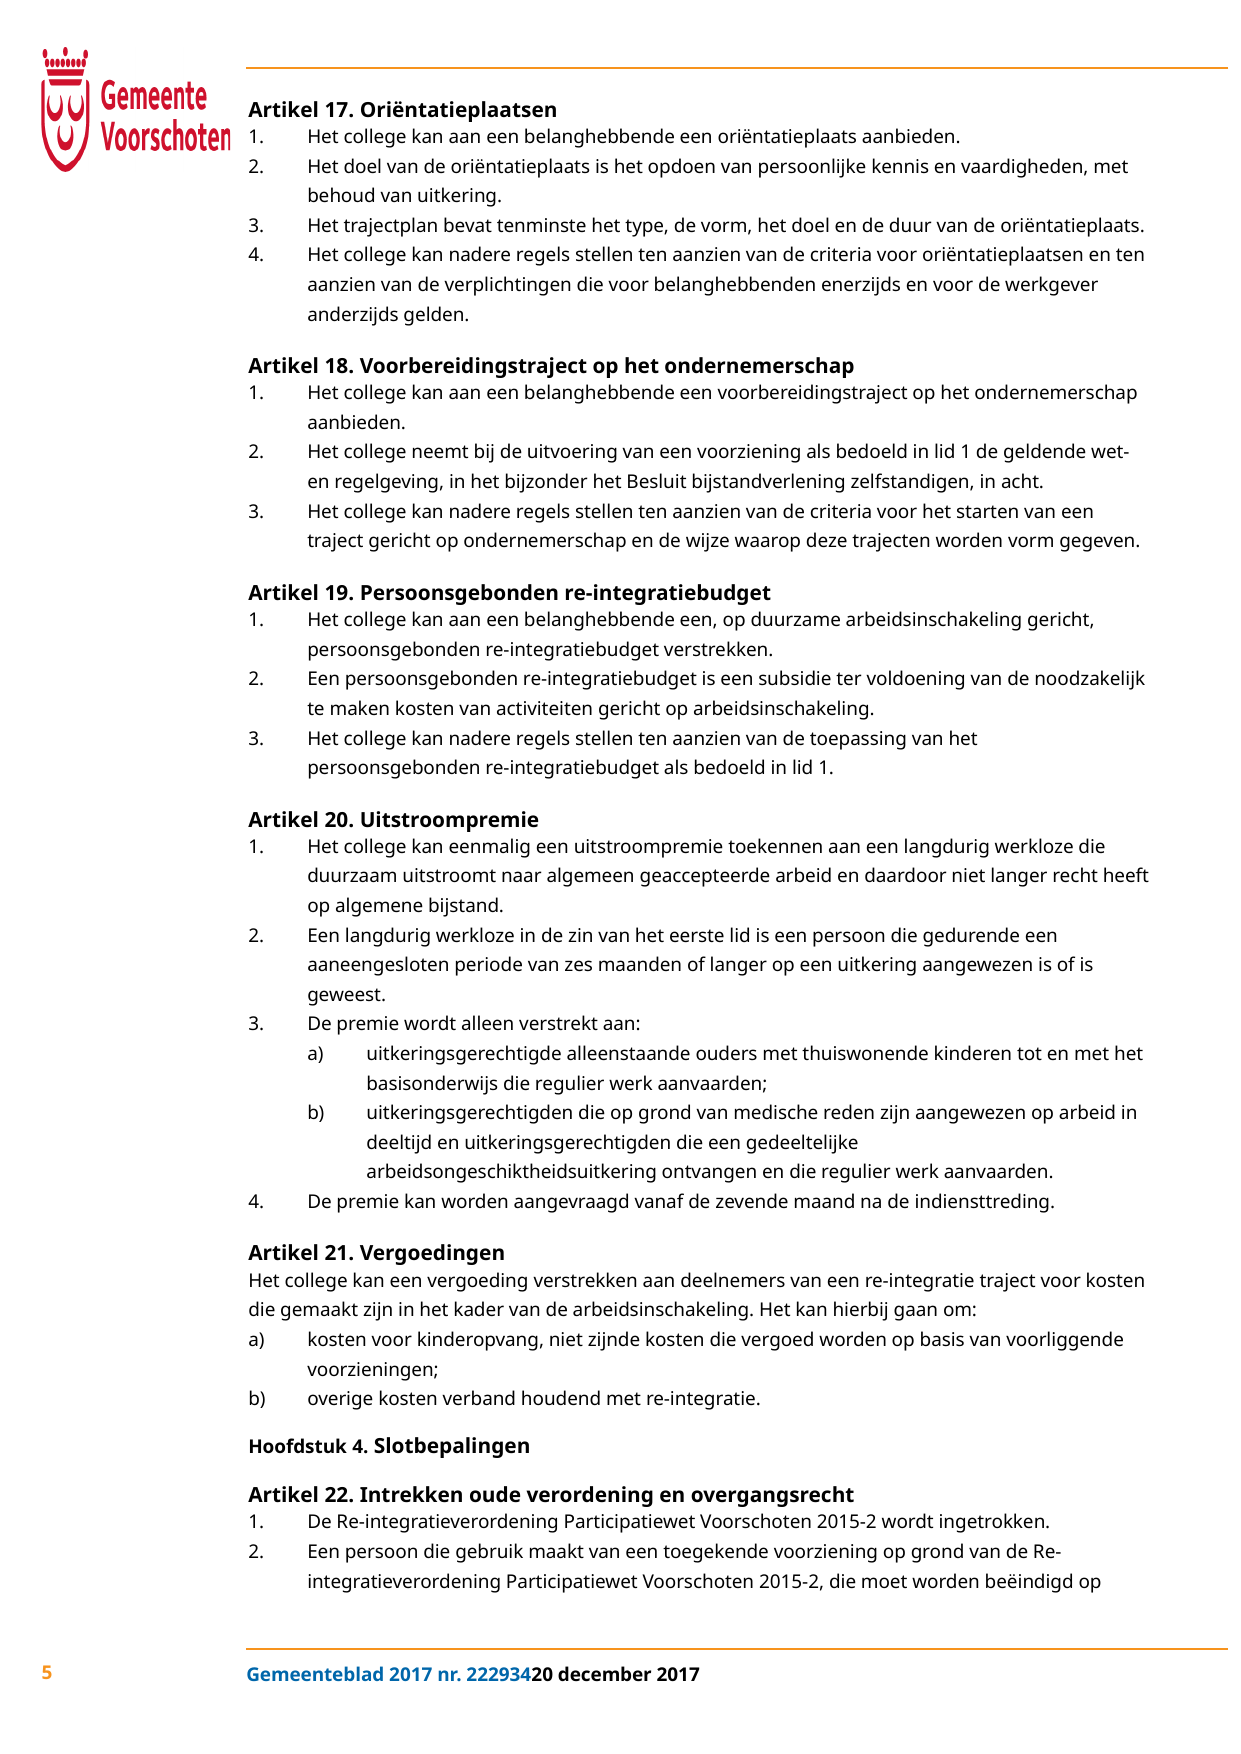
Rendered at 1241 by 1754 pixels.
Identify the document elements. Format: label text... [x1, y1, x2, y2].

text Artikel 19. Persoonsgebonden re-integratiebudget [248, 578, 1152, 606]
list Het college kan aan een belanghebbende een, op duurzame arbeidsinschakeling gericht, persoonsgebonden re-integratiebudget verstrekken. [248, 606, 1152, 662]
list Een langdurig werkloze in de zin van het eerste lid is een persoon die gedurende een aaneengesloten periode van zes maanden of langer op een uitkering aangewezen is of is geweest. [248, 922, 1152, 1007]
list De premie wordt alleen verstrekt aan: [248, 1011, 1152, 1036]
text Artikel 22. Intrekken oude verordening en overgangsrecht [248, 1480, 1152, 1509]
list Het trajectplan bevat tenminste het type, de vorm, het doel en de duur van de oriëntatieplaats. [248, 212, 1152, 238]
text Artikel 21. Vergoedingen [248, 1238, 1152, 1267]
text Artikel 20. Uitstroompremie [248, 805, 1152, 833]
list uitkeringsgerechtigde alleenstaande ouders met thuiswonende kinderen tot en met het basisonderwijs die regulier werk aanvaarden; [307, 1040, 1152, 1096]
list Een persoon die gebruik maakt van een toegekende voorziening op grond van de Re-integratieverordening Participatiewet Voorschoten 2015-2, die moet worden beëindigd op [248, 1538, 1152, 1593]
list uitkeringsgerechtigden die op grond van medische reden zijn aangewezen op arbeid in deeltijd en uitkeringsgerechtigden die een gedeeltelijke arbeidsongeschiktheidsuitkering ontvangen en die regulier werk aanvaarden. [307, 1099, 1152, 1184]
list Het college kan aan een belanghebbende een oriëntatieplaats aanbieden. [248, 123, 1152, 149]
list Het doel van de oriëntatieplaats is het opdoen van persoonlijke kennis en vaardigheden, met behoud van uitkering. [248, 153, 1152, 208]
text Hoofdstuk 4. Slotbepalingen [248, 1431, 1152, 1459]
list Een persoonsgebonden re-integratiebudget is een subsidie ter voldoening van de noodzakelijk te maken kosten van activiteiten gericht op arbeidsinschakeling. [248, 666, 1152, 721]
list Het college kan eenmalig een uitstroompremie toekennen aan een langdurig werkloze die duurzaam uitstroomt naar algemeen geaccepteerde arbeid en daardoor niet langer recht heeft op algemene bijstand. [248, 833, 1152, 918]
picture [41, 47, 231, 172]
list Het college kan nadere regels stellen ten aanzien van de toepassing van het persoonsgebonden re-integratiebudget als bedoeld in lid 1. [248, 725, 1152, 780]
list kosten voor kinderopvang, niet zijnde kosten die vergoed worden op basis van voorliggende voorzieningen; [248, 1326, 1152, 1381]
list De premie kan worden aangevraagd vanaf de zevende maand na de indiensttreding. [248, 1188, 1152, 1214]
text Het college kan een vergoeding verstrekken aan deelnemers van een re-integratie traject voor kosten die gemaakt zijn in het kader van de arbeidsinschakeling. Het kan hierbij gaan om: [248, 1267, 1152, 1322]
list overige kosten verband houdend met re-integratie. [248, 1385, 1152, 1411]
list Het college kan nadere regels stellen ten aanzien van de criteria voor het starten van een traject gericht op ondernemerschap en de wijze waarop deze trajecten worden vorm gegeven. [248, 498, 1152, 553]
list Het college neemt bij de uitvoering van een voorziening als bedoeld in lid 1 de geldende wet- en regelgeving, in het bijzonder het Besluit bijstandverlening zelfstandigen, in acht. [248, 439, 1152, 494]
text Artikel 17. Oriëntatieplaatsen [248, 95, 1152, 123]
text Artikel 18. Voorbereidingstraject op het ondernemerschap [248, 351, 1152, 379]
list De Re-integratieverordening Participatiewet Voorschoten 2015-2 wordt ingetrokken. [248, 1509, 1152, 1534]
list Het college kan nadere regels stellen ten aanzien van de criteria voor oriëntatieplaatsen en ten aanzien van de verplichtingen die voor belanghebbenden enerzijds en voor de werkgever anderzijds gelden. [248, 242, 1152, 326]
list Het college kan aan een belanghebbende een voorbereidingstraject op het ondernemerschap aanbieden. [248, 379, 1152, 435]
